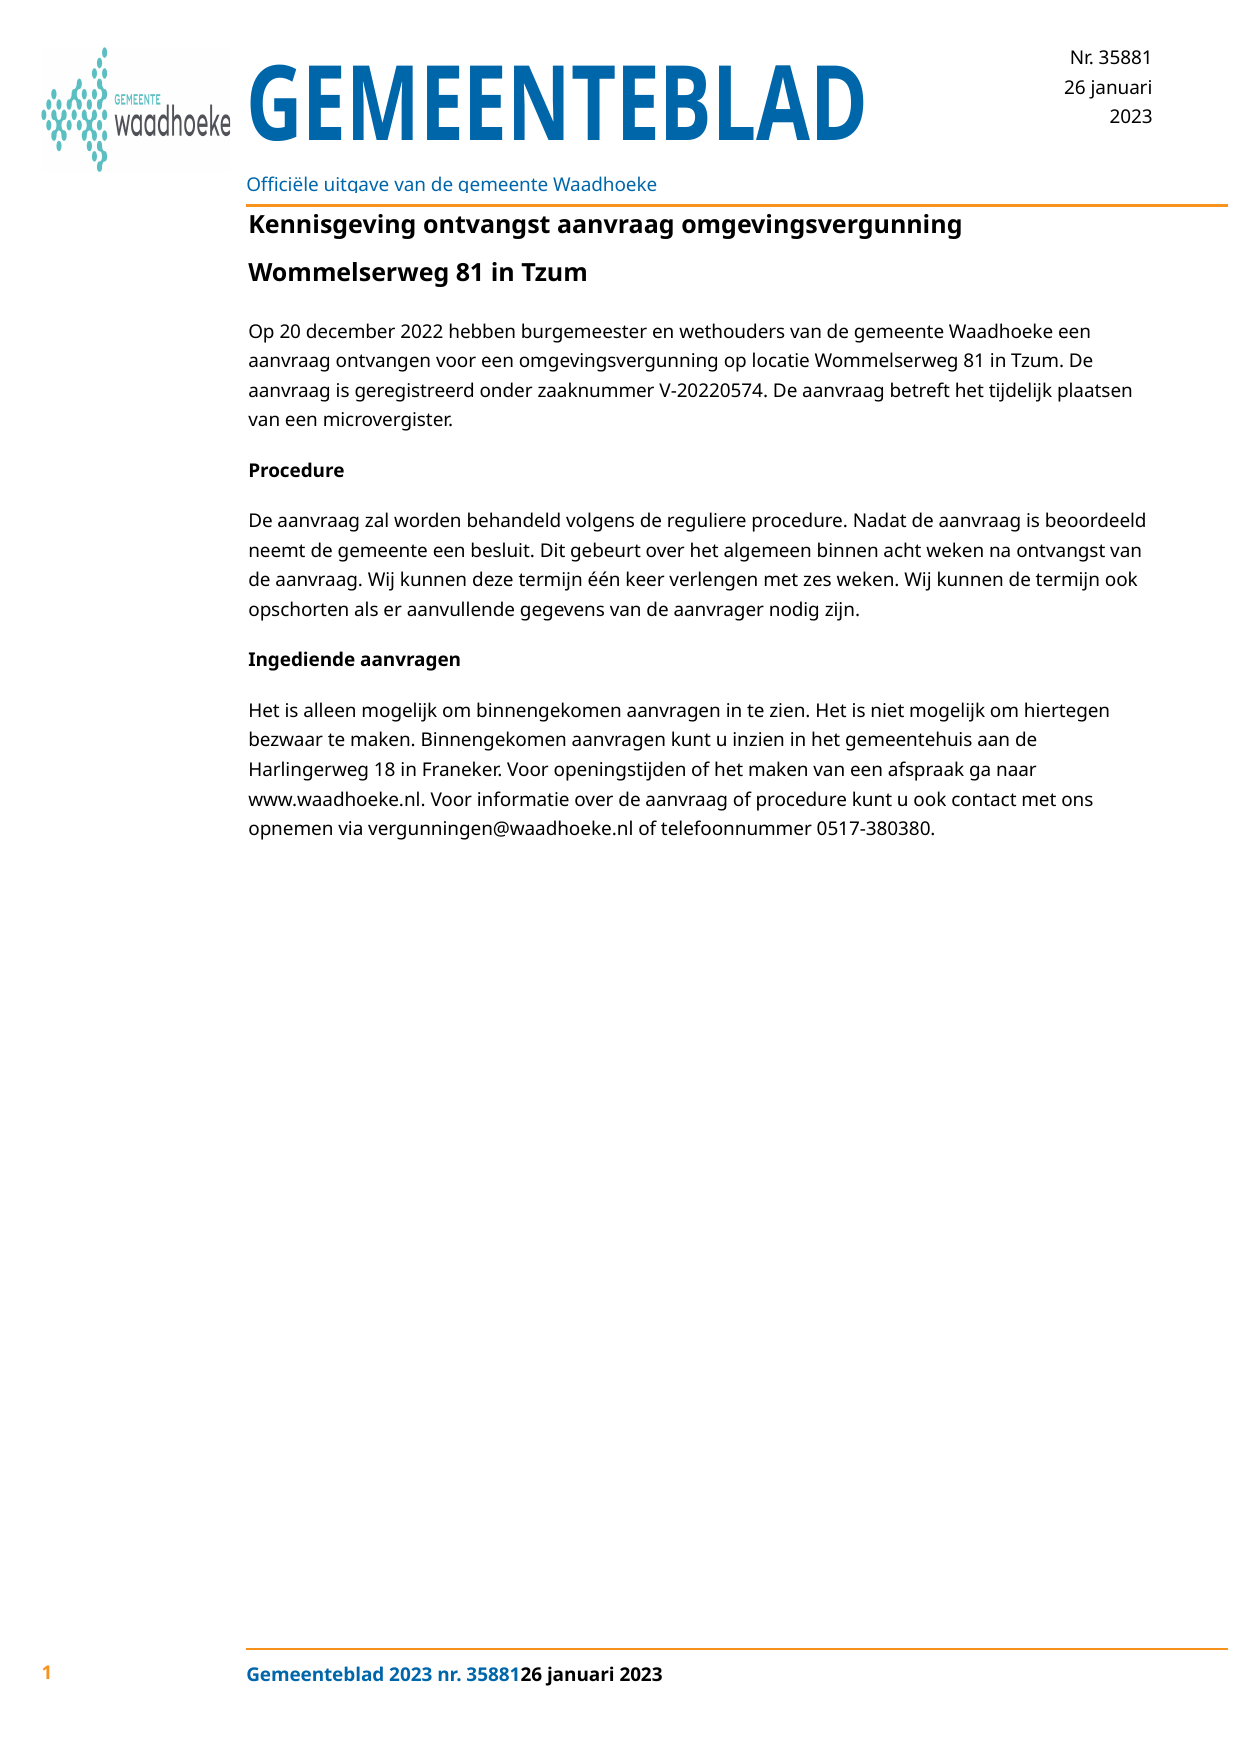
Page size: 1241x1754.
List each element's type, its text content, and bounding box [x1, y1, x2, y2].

text Het is alleen mogelijk om binnengekomen aanvragen in te zien. Het is niet mogelijk om hiertegen bezwaar te maken. Binnengekomen aanvragen kunt u inzien in het gemeentehuis aan de Harlingerweg 18 in Franeker. Voor openingstijden of het maken van een afspraak ga naar www.waadhoeke.nl. Voor informatie over de aanvraag of procedure kunt u ook contact met ons opnemen via vergunningen@waadhoeke.nl of telefoonnummer 0517-380380. [248, 697, 1152, 841]
picture [41, 47, 231, 172]
text Ingediende aanvragen [248, 647, 1152, 672]
text Procedure [248, 457, 1152, 483]
text Kennisgeving ontvangst aanvraag omgevingsvergunning Wommelserweg 81 in Tzum [248, 207, 1152, 288]
text De aanvraag zal worden behandeld volgens de reguliere procedure. Nadat de aanvraag is beoordeeld neemt de gemeente een besluit. Dit gebeurt over het algemeen binnen acht weken na ontvangst van de aanvraag. Wij kunnen deze termijn één keer verlengen met zes weken. Wij kunnen de termijn ook opschorten als er aanvullende gegevens van de aanvrager nodig zijn. [248, 507, 1152, 622]
text Op 20 december 2022 hebben burgemeester en wethouders van de gemeente Waadhoeke een aanvraag ontvangen voor een omgevingsvergunning op locatie Wommelserweg 81 in Tzum. De aanvraag is geregistreerd onder zaaknummer V-20220574. De aanvraag betreft het tijdelijk plaatsen van een microvergister. [248, 318, 1152, 432]
